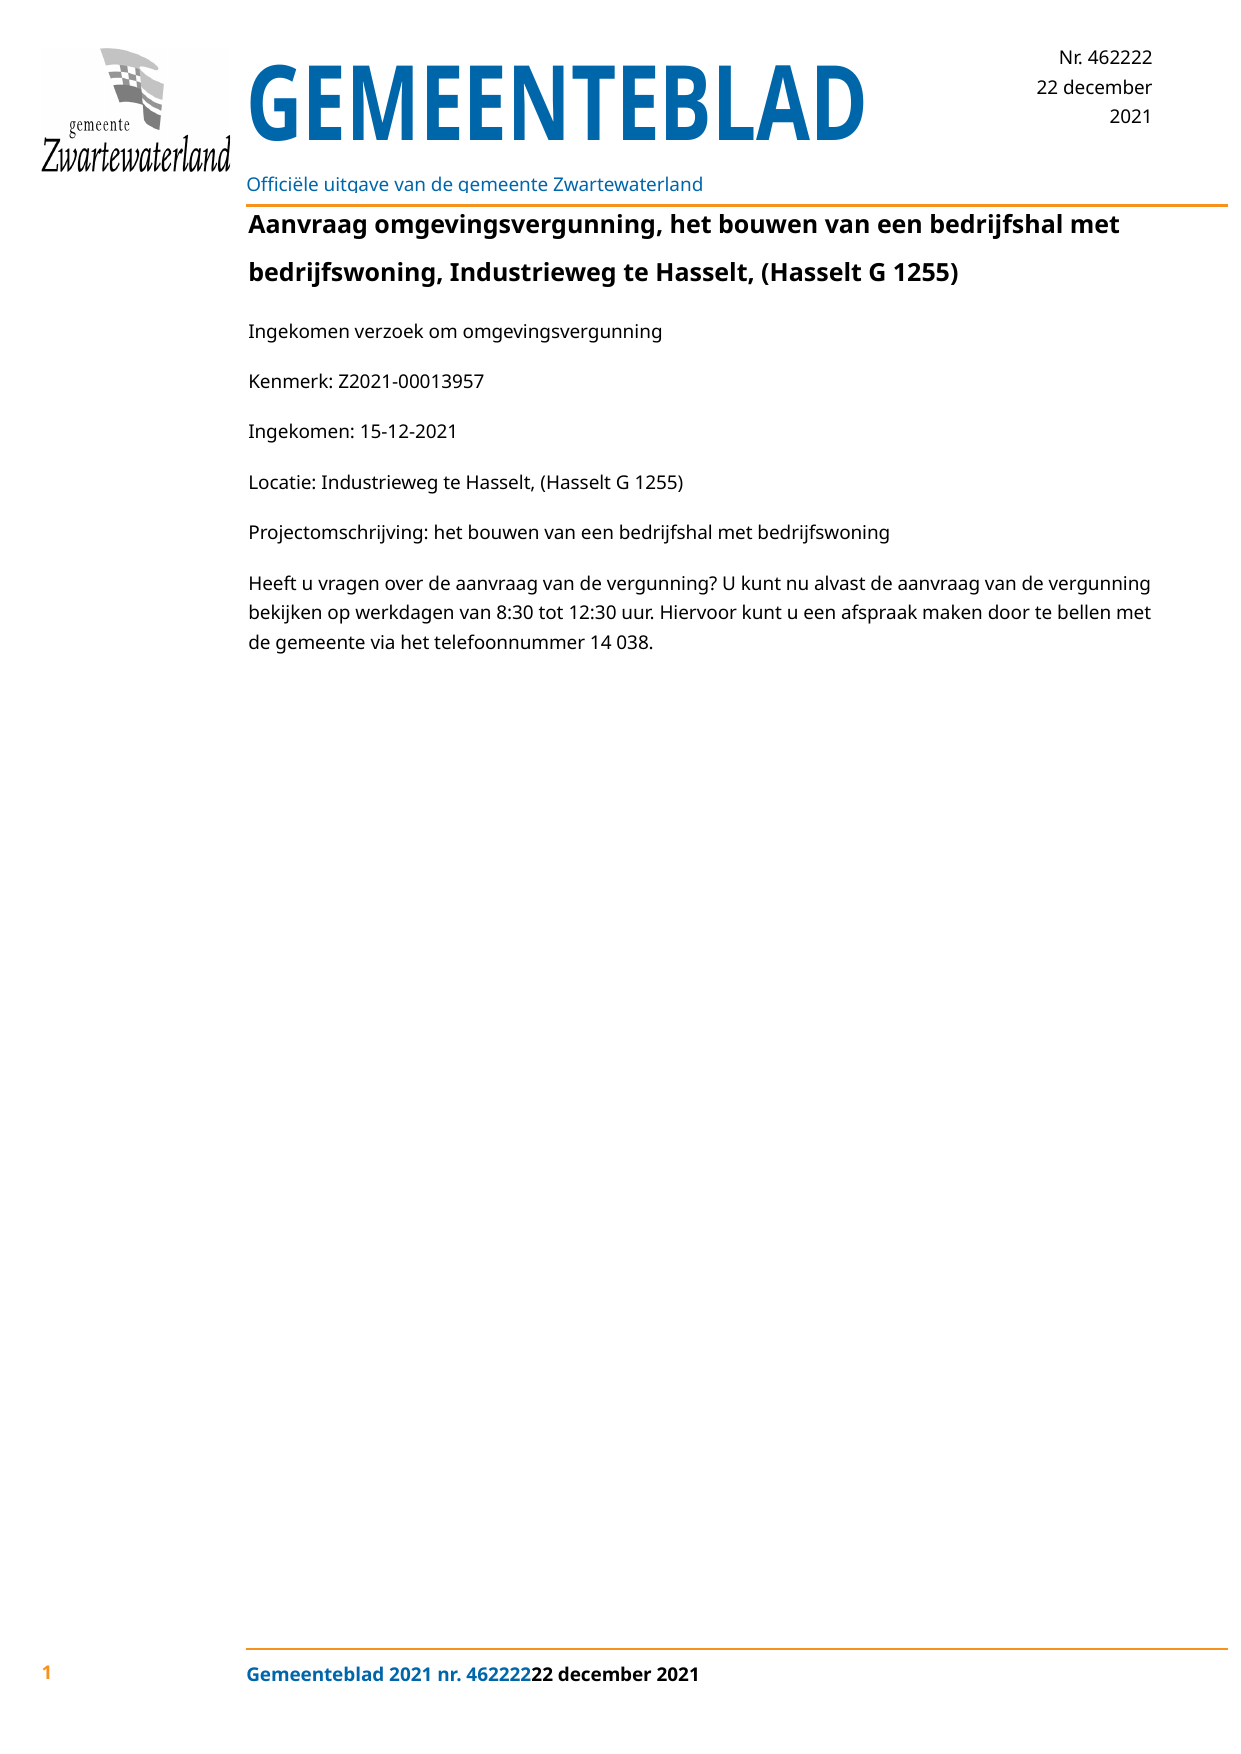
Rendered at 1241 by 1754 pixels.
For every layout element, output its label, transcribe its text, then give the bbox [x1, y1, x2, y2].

text Projectomschrijving: het bouwen van een bedrijfshal met bedrijfswoning [248, 519, 1152, 545]
text Aanvraag omgevingsvergunning, het bouwen van een bedrijfshal met bedrijfswoning, Industrieweg te Hasselt, (Hasselt G 1255) [248, 207, 1152, 288]
picture [41, 47, 231, 172]
text Heeft u vragen over de aanvraag van de vergunning? U kunt nu alvast de aanvraag van de vergunning bekijken op werkdagen van 8:30 tot 12:30 uur. Hiervoor kunt u een afspraak maken door te bellen met de gemeente via het telefoonnummer 14 038. [248, 570, 1152, 655]
text Locatie: Industrieweg te Hasselt, (Hasselt G 1255) [248, 469, 1152, 495]
text Ingekomen verzoek om omgevingsvergunning [248, 318, 1152, 344]
text Kenmerk: Z2021-00013957 [248, 368, 1152, 394]
text Ingekomen: 15-12-2021 [248, 419, 1152, 444]
